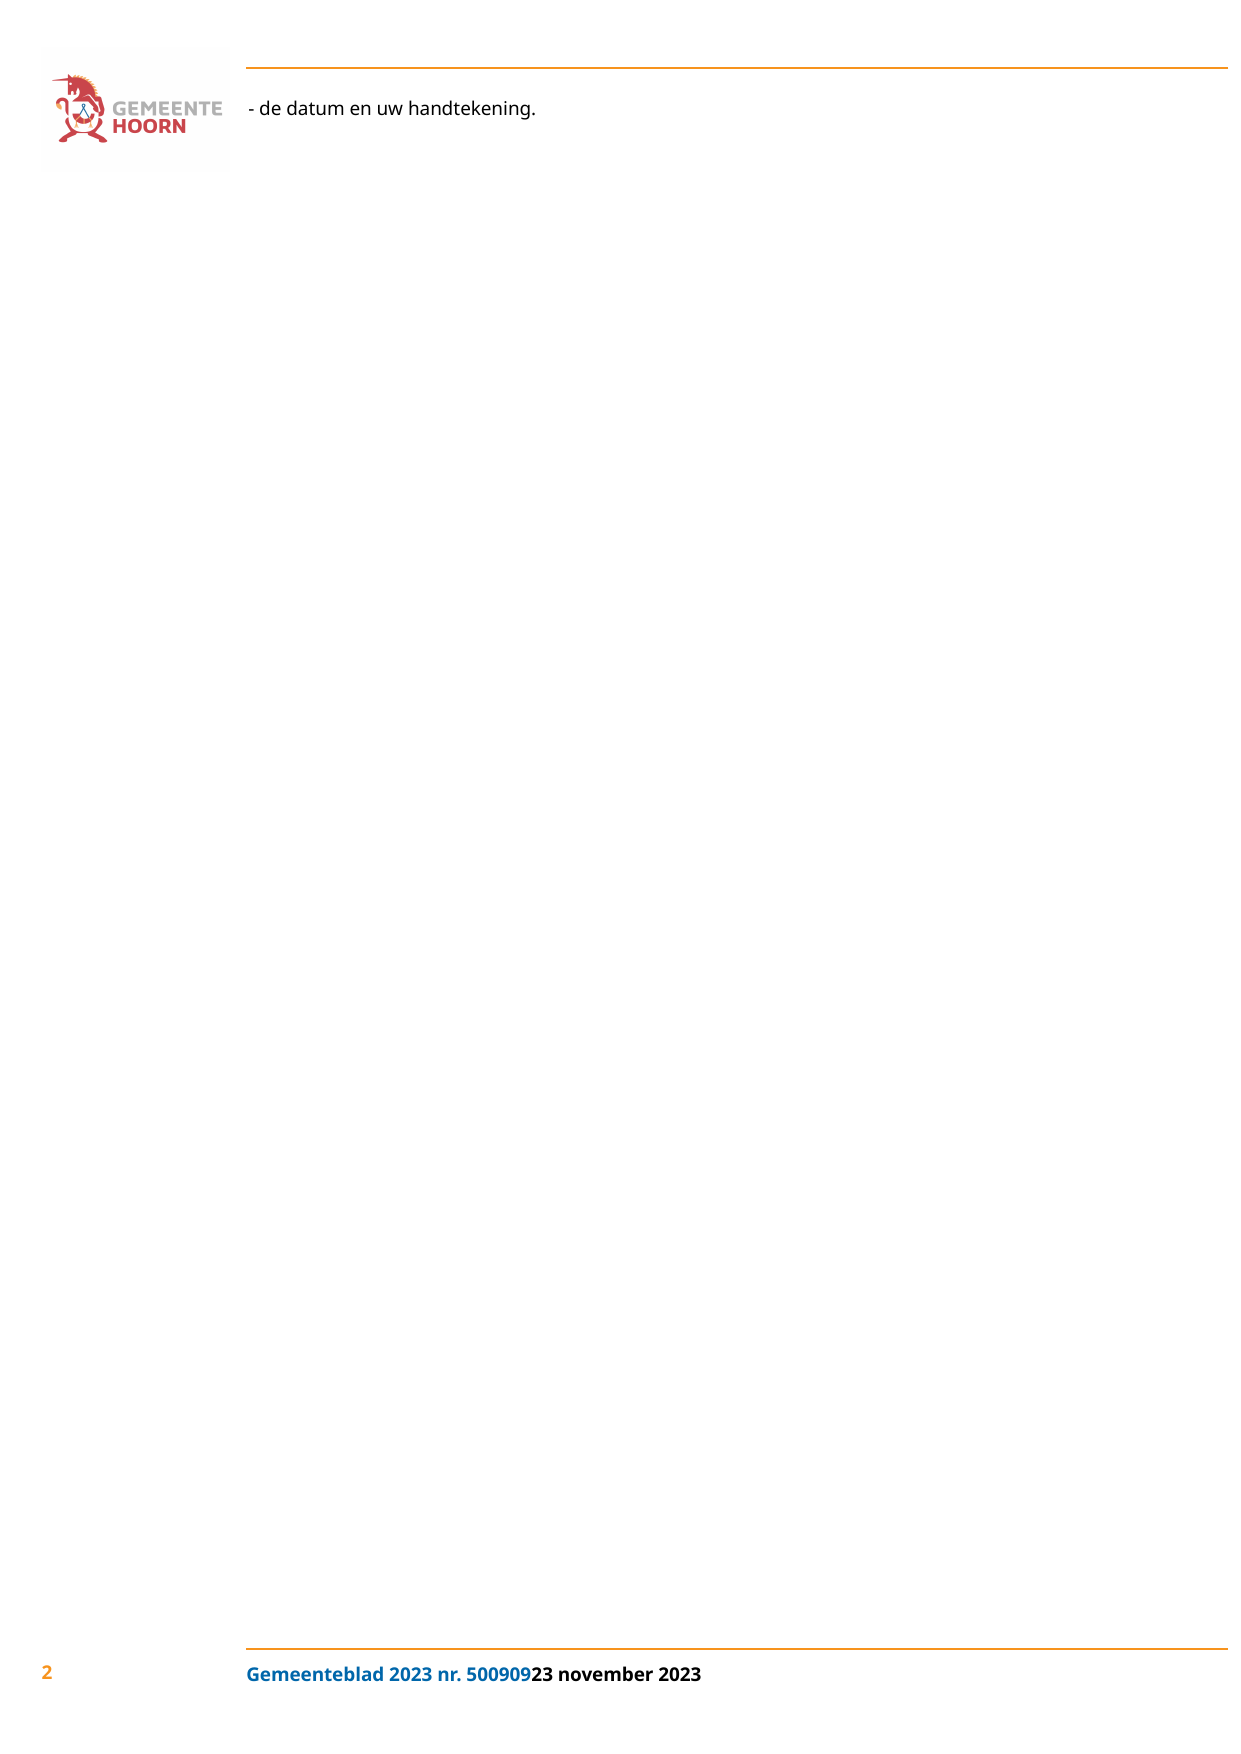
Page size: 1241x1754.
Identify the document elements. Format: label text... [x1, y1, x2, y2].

text - de datum en uw handtekening. [248, 95, 1152, 121]
picture [41, 47, 231, 172]
